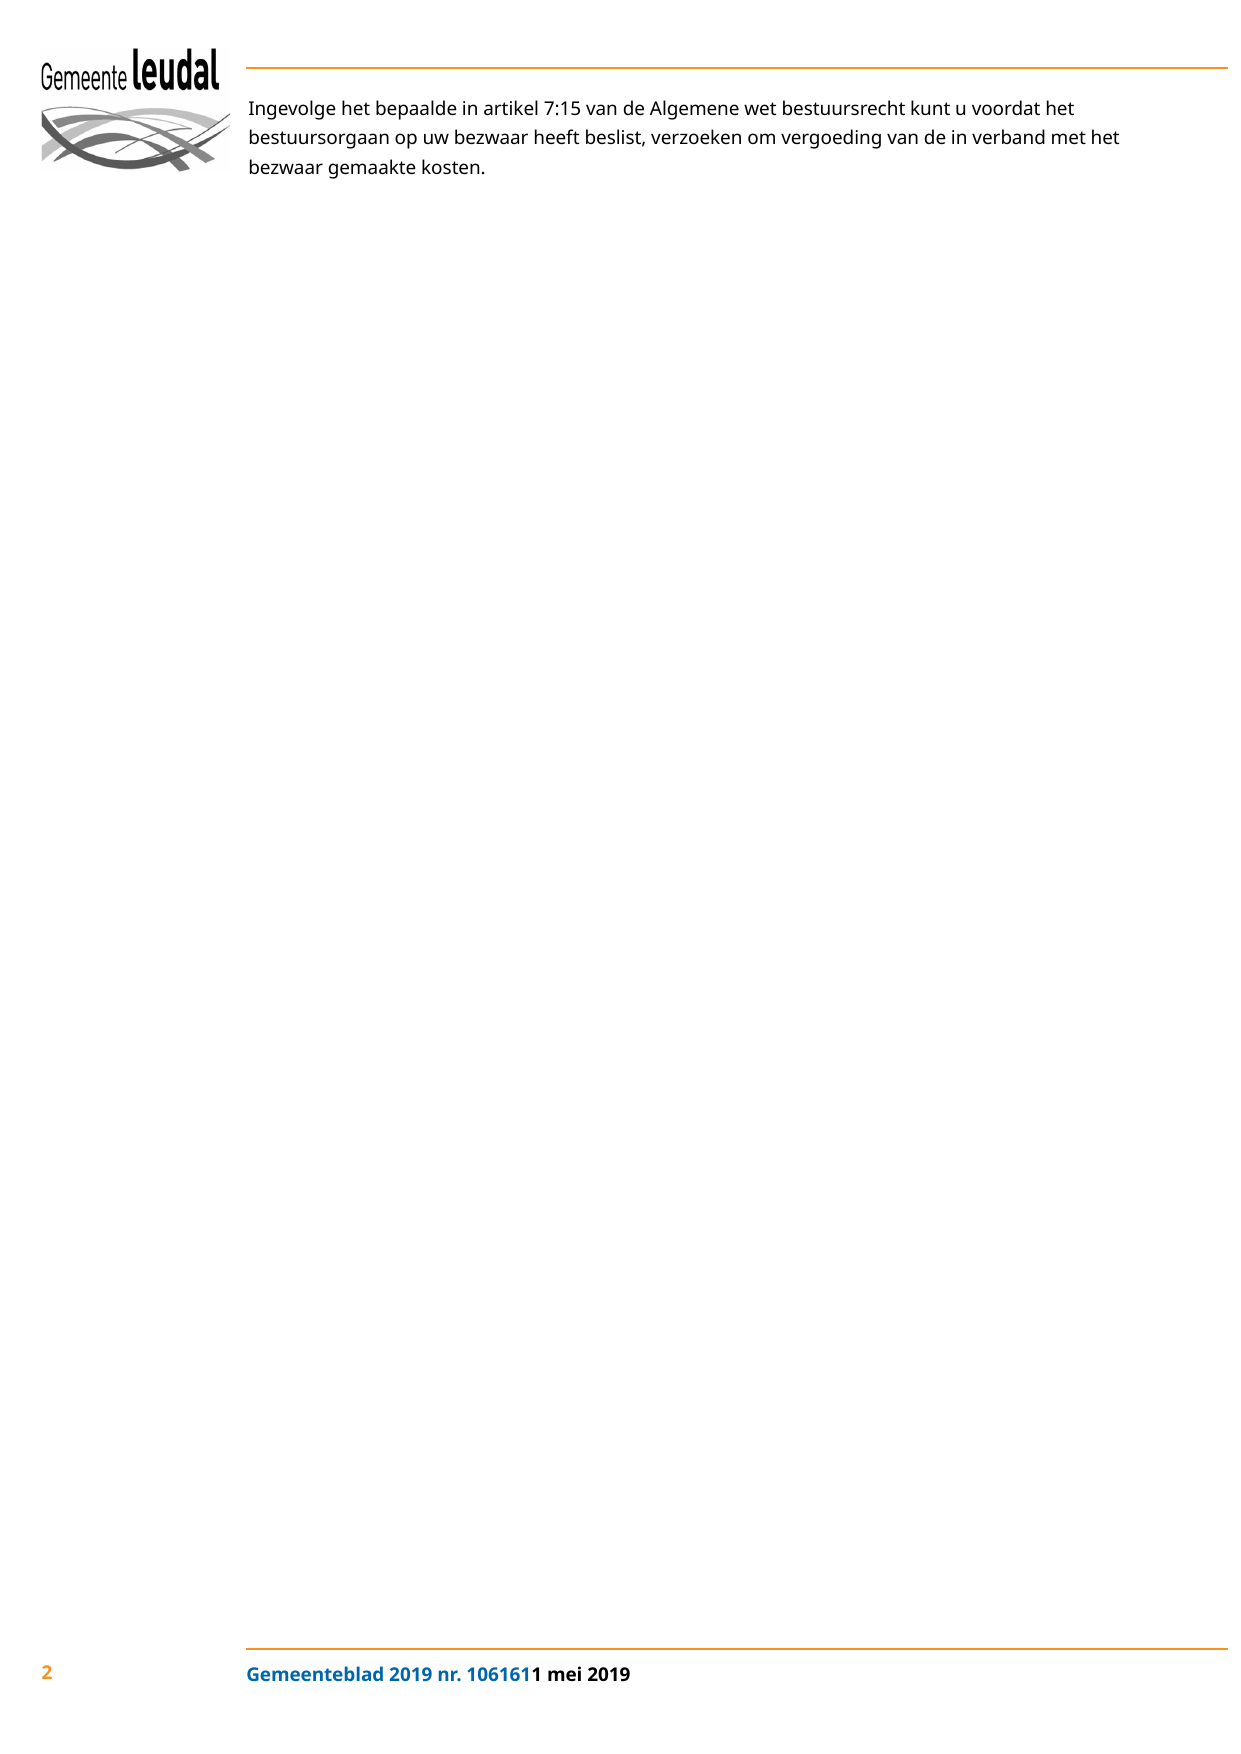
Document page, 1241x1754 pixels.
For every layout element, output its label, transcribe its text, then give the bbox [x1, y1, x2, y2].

picture [41, 47, 231, 172]
text Ingevolge het bepaalde in artikel 7:15 van de Algemene wet bestuursrecht kunt u voordat het bestuursorgaan op uw bezwaar heeft beslist, verzoeken om vergoeding van de in verband met het bezwaar gemaakte kosten. [248, 95, 1152, 180]
